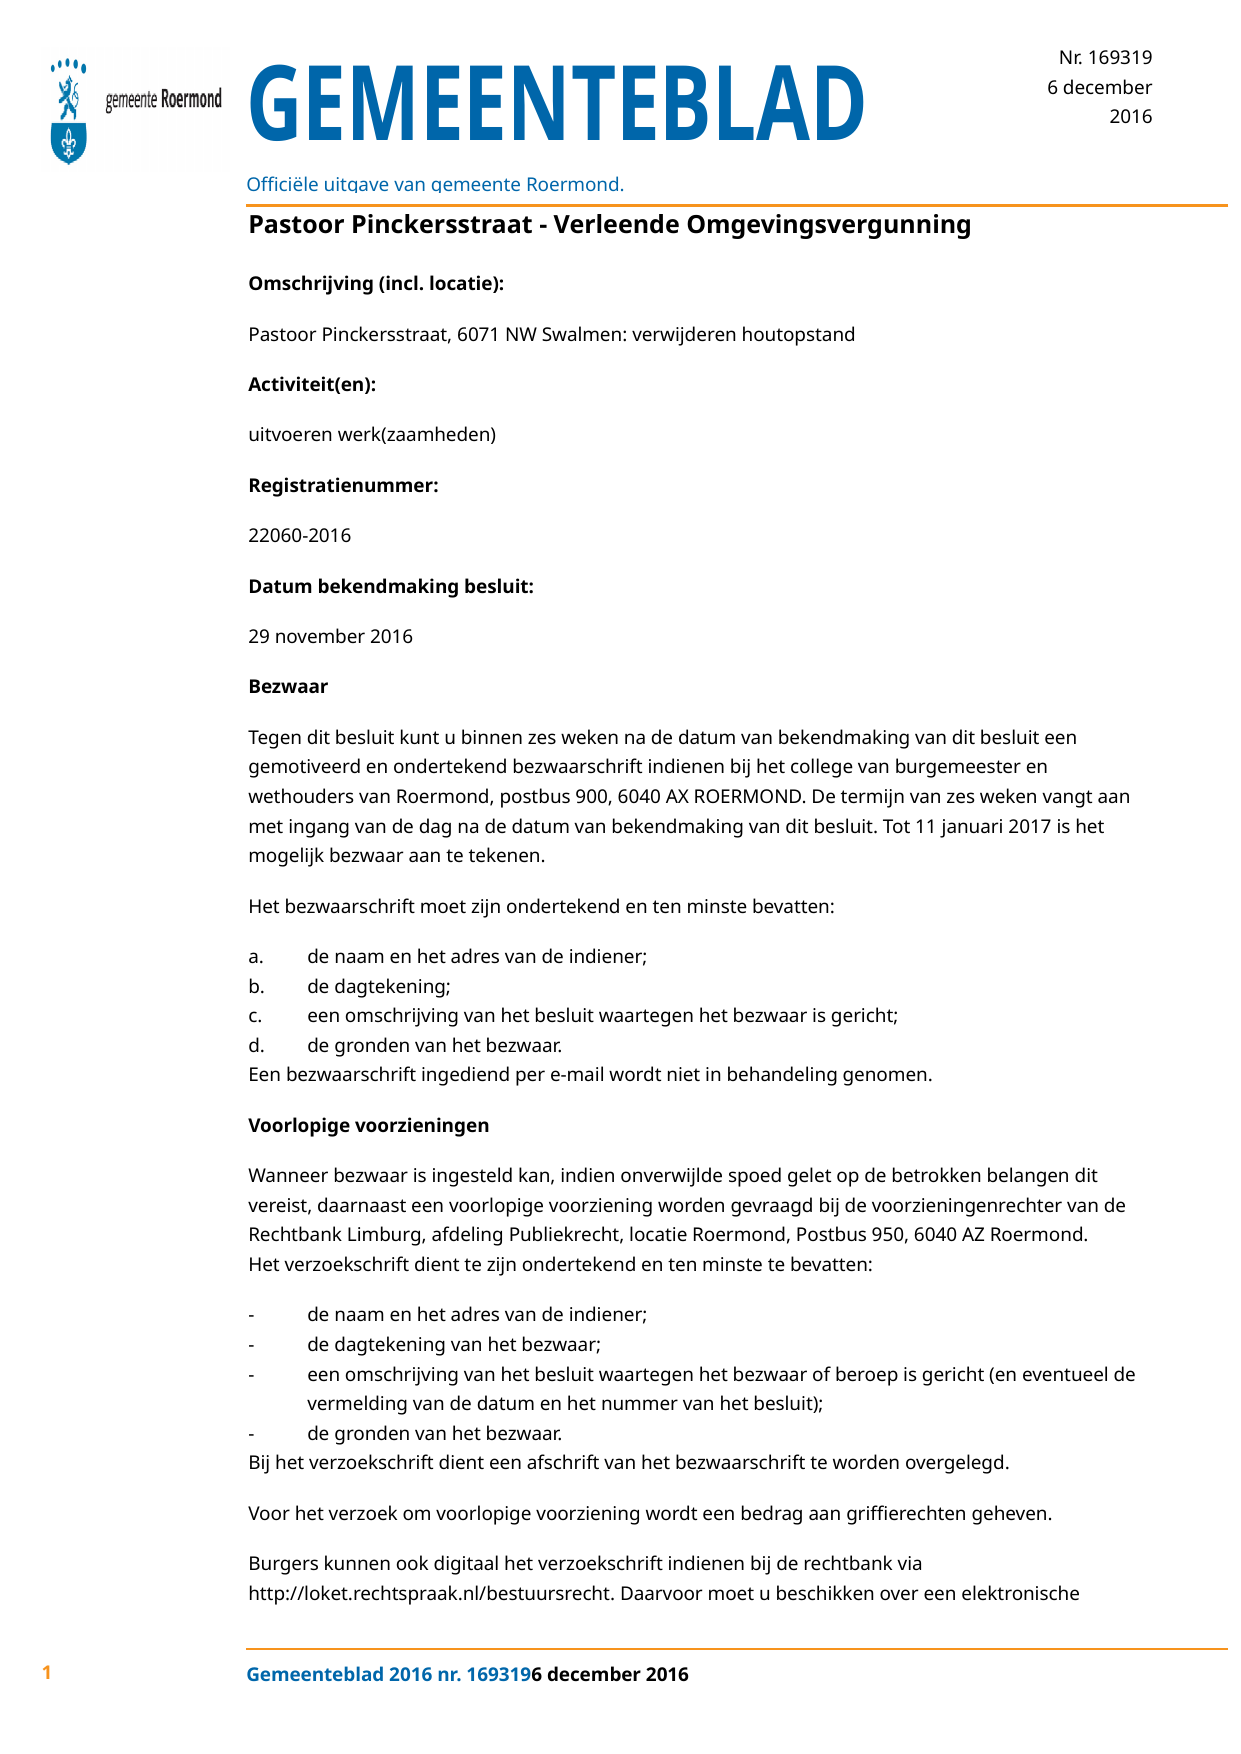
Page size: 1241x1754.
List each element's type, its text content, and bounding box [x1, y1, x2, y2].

text Tegen dit besluit kunt u binnen zes weken na de datum van bekendmaking van dit besluit een gemotiveerd en ondertekend bezwaarschrift indienen bij het college van burgemeester en wethouders van Roermond, postbus 900, 6040 AX ROERMOND. De termijn van zes weken vangt aan met ingang van de dag na de datum van bekendmaking van dit besluit. Tot 11 januari 2017 is het mogelijk bezwaar aan te tekenen. [248, 724, 1152, 868]
text 29 november 2016 [248, 623, 1152, 649]
text Burgers kunnen ook digitaal het verzoekschrift indienen bij de rechtbank via http://loket.rechtspraak.nl/bestuursrecht. Daarvoor moet u beschikken over een elektronische [248, 1550, 1152, 1606]
text Registratienummer: [248, 472, 1152, 498]
text 22060-2016 [248, 522, 1152, 548]
list de dagtekening van het bezwaar; [248, 1331, 1152, 1357]
text Pastoor Pinckersstraat, 6071 NW Swalmen: verwijderen houtopstand [248, 321, 1152, 346]
list de gronden van het bezwaar. [248, 1032, 1152, 1058]
list een omschrijving van het besluit waartegen het bezwaar is gericht; [248, 1002, 1152, 1028]
text Omschrijving (incl. locatie): [248, 270, 1152, 296]
text Het bezwaarschrift moet zijn ondertekend en ten minste bevatten: [248, 893, 1152, 918]
list de gronden van het bezwaar. [248, 1420, 1152, 1446]
picture [41, 47, 231, 172]
text uitvoeren werk(zaamheden) [248, 422, 1152, 447]
text Pastoor Pinckersstraat - Verleende Omgevingsvergunning [248, 207, 1152, 241]
text Bij het verzoekschrift dient een afschrift van het bezwaarschrift te worden overgelegd. [248, 1449, 1152, 1475]
list een omschrijving van het besluit waartegen het bezwaar of beroep is gericht (en eventueel de vermelding van de datum en het nummer van het besluit); [248, 1361, 1152, 1416]
list de dagtekening; [248, 973, 1152, 998]
text Activiteit(en): [248, 371, 1152, 397]
text Wanneer bezwaar is ingesteld kan, indien onverwijlde spoed gelet op de betrokken belangen dit vereist, daarnaast een voorlopige voorziening worden gevraagd bij de voorzieningenrechter van de Rechtbank Limburg, afdeling Publiekrecht, locatie Roermond, Postbus 950, 6040 AZ Roermond. Het verzoekschrift dient te zijn ondertekend en ten minste te bevatten: [248, 1162, 1152, 1277]
text Bezwaar [248, 674, 1152, 699]
text Voor het verzoek om voorlopige voorziening wordt een bedrag aan griffierechten geheven. [248, 1500, 1152, 1526]
list de naam en het adres van de indiener; [248, 1302, 1152, 1327]
text Een bezwaarschrift ingediend per e-mail wordt niet in behandeling genomen. [248, 1062, 1152, 1087]
text Voorlopige voorzieningen [248, 1112, 1152, 1138]
text Datum bekendmaking besluit: [248, 573, 1152, 598]
list de naam en het adres van de indiener; [248, 943, 1152, 969]
